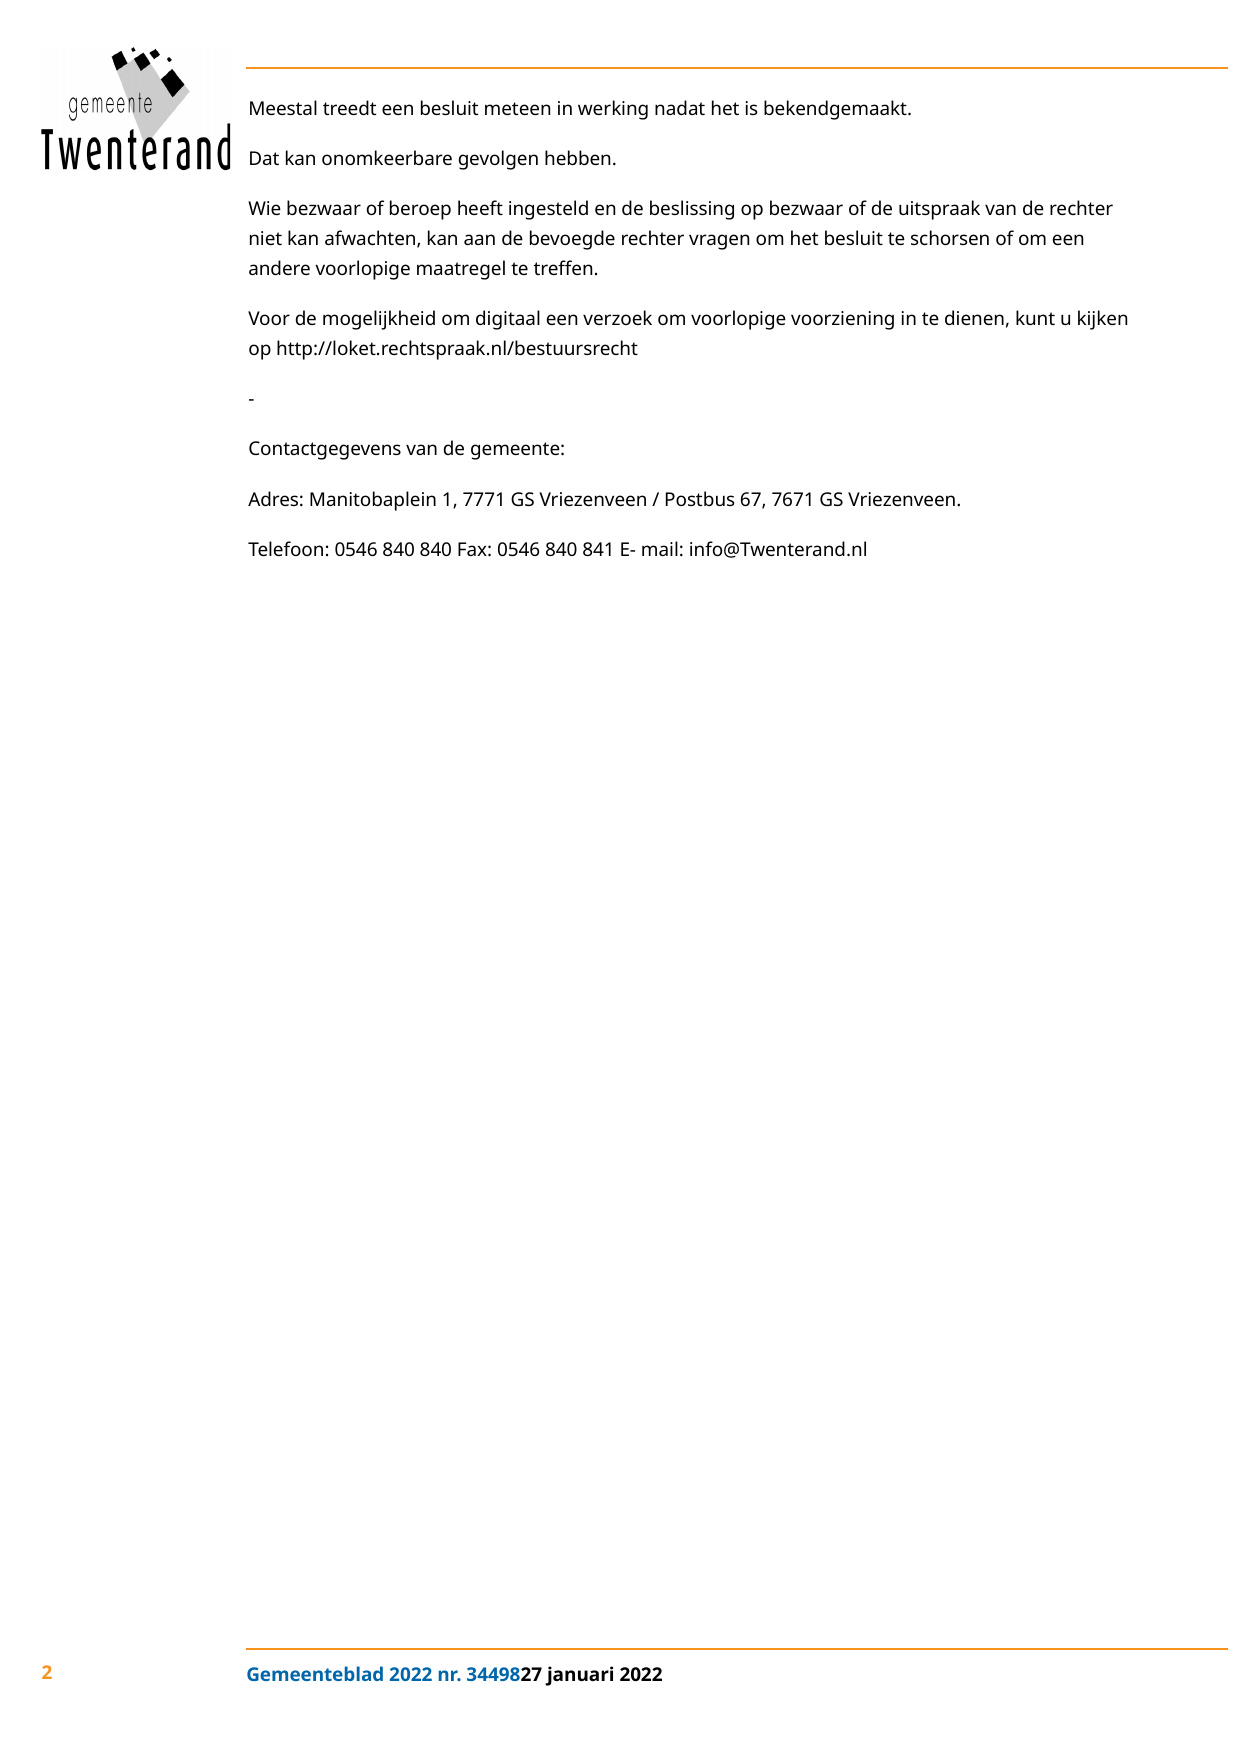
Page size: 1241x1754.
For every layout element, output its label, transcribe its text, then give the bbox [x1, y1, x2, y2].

text Adres: Manitobaplein 1, 7771 GS Vriezenveen / Postbus 67, 7671 GS Vriezenveen. [248, 486, 1152, 512]
text Meestal treedt een besluit meteen in werking nadat het is bekendgemaakt. [248, 95, 1152, 121]
text Telefoon: 0546 840 840 Fax: 0546 840 841 E- mail: info@Twenterand.nl [248, 536, 1152, 562]
text Dat kan onomkeerbare gevolgen hebben. [248, 145, 1152, 171]
text - [248, 385, 1152, 411]
text Wie bezwaar of beroep heeft ingesteld en de beslissing op bezwaar of de uitspraak van de rechter niet kan afwachten, kan aan de bevoegde rechter vragen om het besluit te schorsen of om een andere voorlopige maatregel te treffen. [248, 196, 1152, 281]
picture [41, 47, 231, 172]
text Contactgegevens van de gemeente: [248, 436, 1152, 461]
text Voor de mogelijkheid om digitaal een verzoek om voorlopige voorziening in te dienen, kunt u kijken op http://loket.rechtspraak.nl/bestuursrecht [248, 305, 1152, 361]
